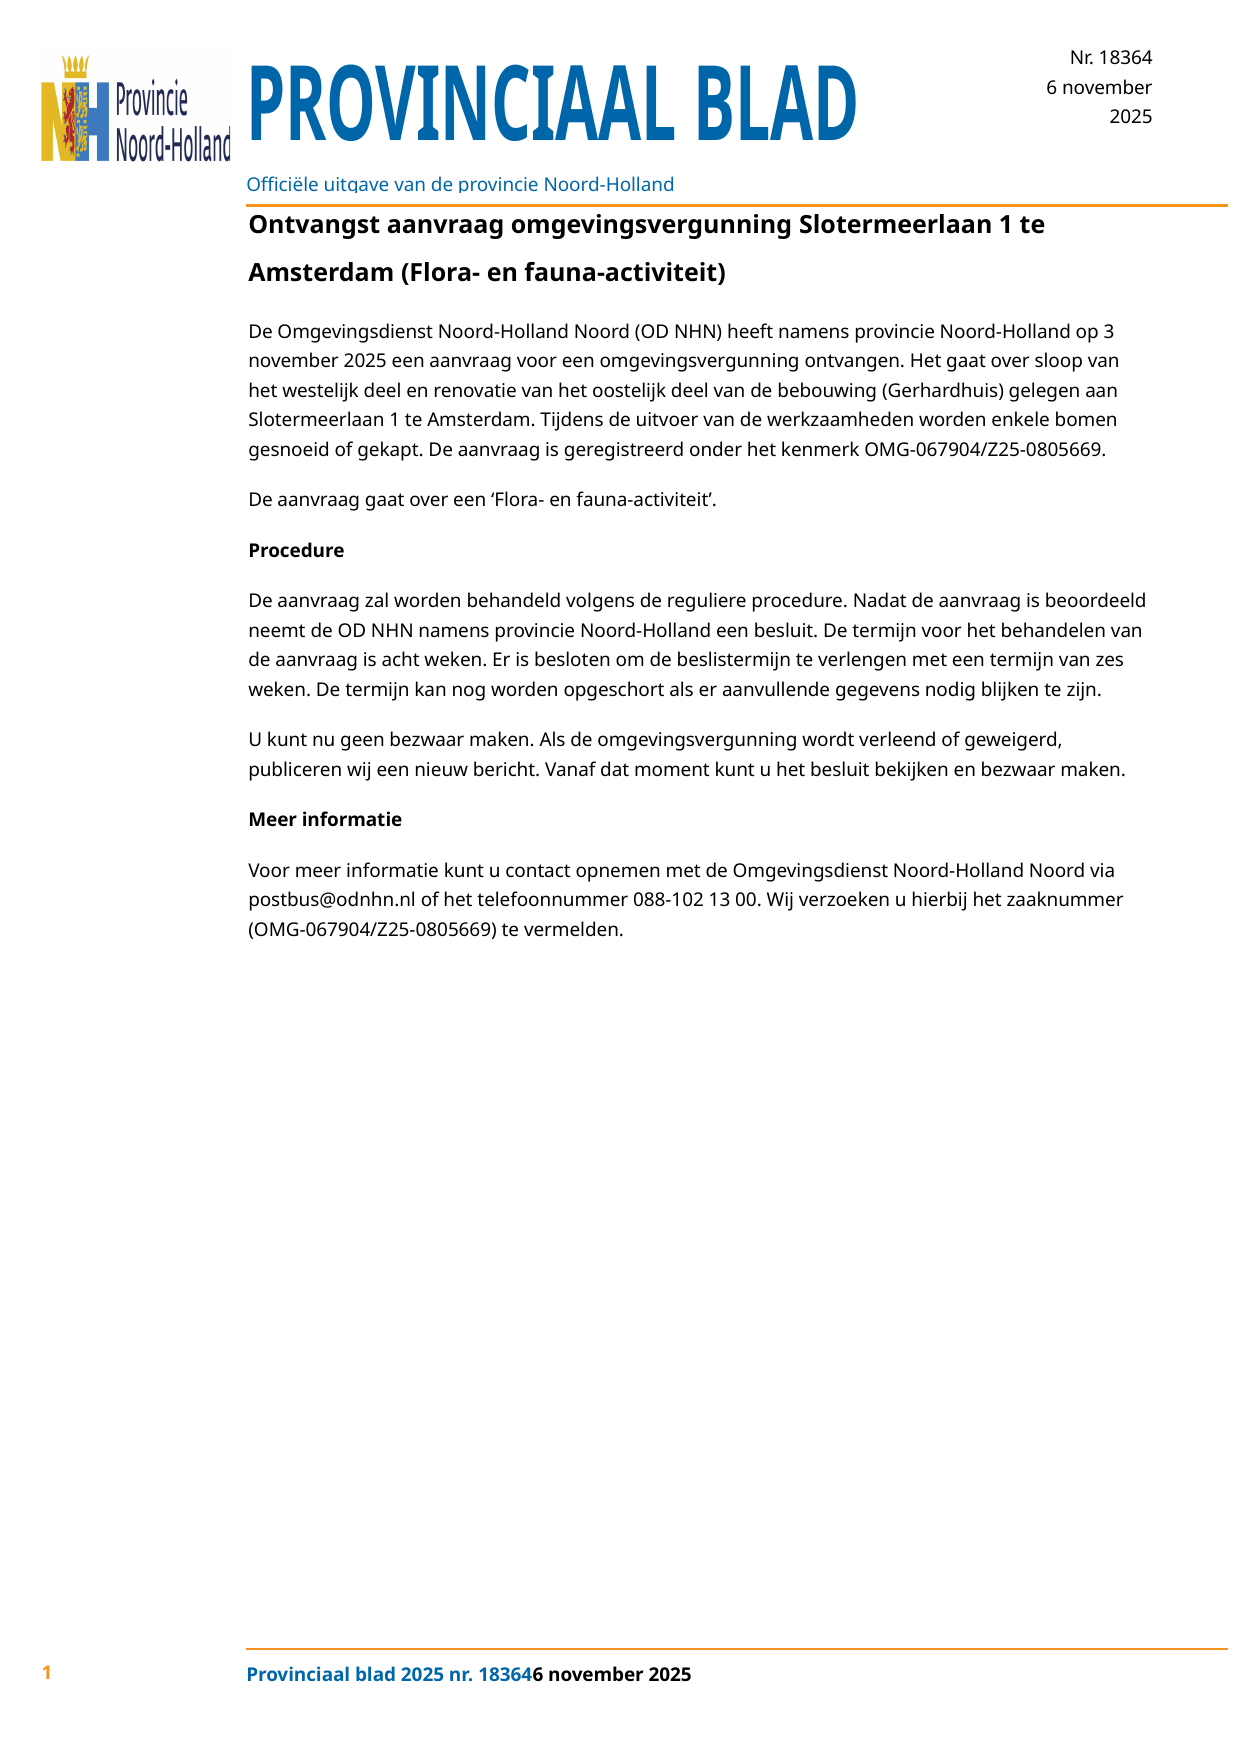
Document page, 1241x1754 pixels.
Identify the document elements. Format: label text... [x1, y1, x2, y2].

text Procedure [248, 537, 1152, 563]
text Meer informatie [248, 807, 1152, 832]
text Voor meer informatie kunt u contact opnemen met de Omgevingsdienst Noord-Holland Noord via postbus@odnhn.nl of het telefoonnummer 088-102 13 00. Wij verzoeken u hierbij het zaaknummer (OMG-067904/Z25-0805669) te vermelden. [248, 857, 1152, 942]
text De aanvraag zal worden behandeld volgens de reguliere procedure. Nadat de aanvraag is beoordeeld neemt de OD NHN namens provincie Noord-Holland een besluit. De termijn voor het behandelen van de aanvraag is acht weken. Er is besloten om de beslistermijn te verlengen met een termijn van zes weken. De termijn kan nog worden opgeschort als er aanvullende gegevens nodig blijken te zijn. [248, 587, 1152, 702]
text Ontvangst aanvraag omgevingsvergunning Slotermeerlaan 1 te Amsterdam (Flora- en fauna-activiteit) [248, 207, 1152, 288]
text De aanvraag gaat over een ‘Flora- en fauna-activiteit’. [248, 487, 1152, 512]
text U kunt nu geen bezwaar maken. Als de omgevingsvergunning wordt verleend of geweigerd, publiceren wij een nieuw bericht. Vanaf dat moment kunt u het besluit bekijken en bezwaar maken. [248, 727, 1152, 782]
text De Omgevingsdienst Noord-Holland Noord (OD NHN) heeft namens provincie Noord-Holland op 3 november 2025 een aanvraag voor een omgevingsvergunning ontvangen. Het gaat over sloop van het westelijk deel en renovatie van het oostelijk deel van de bebouwing (Gerhardhuis) gelegen aan Slotermeerlaan 1 te Amsterdam. Tijdens de uitvoer van de werkzaamheden worden enkele bomen gesnoeid of gekapt. De aanvraag is geregistreerd onder het kenmerk OMG-067904/Z25-0805669. [248, 318, 1152, 462]
picture [41, 47, 231, 172]
